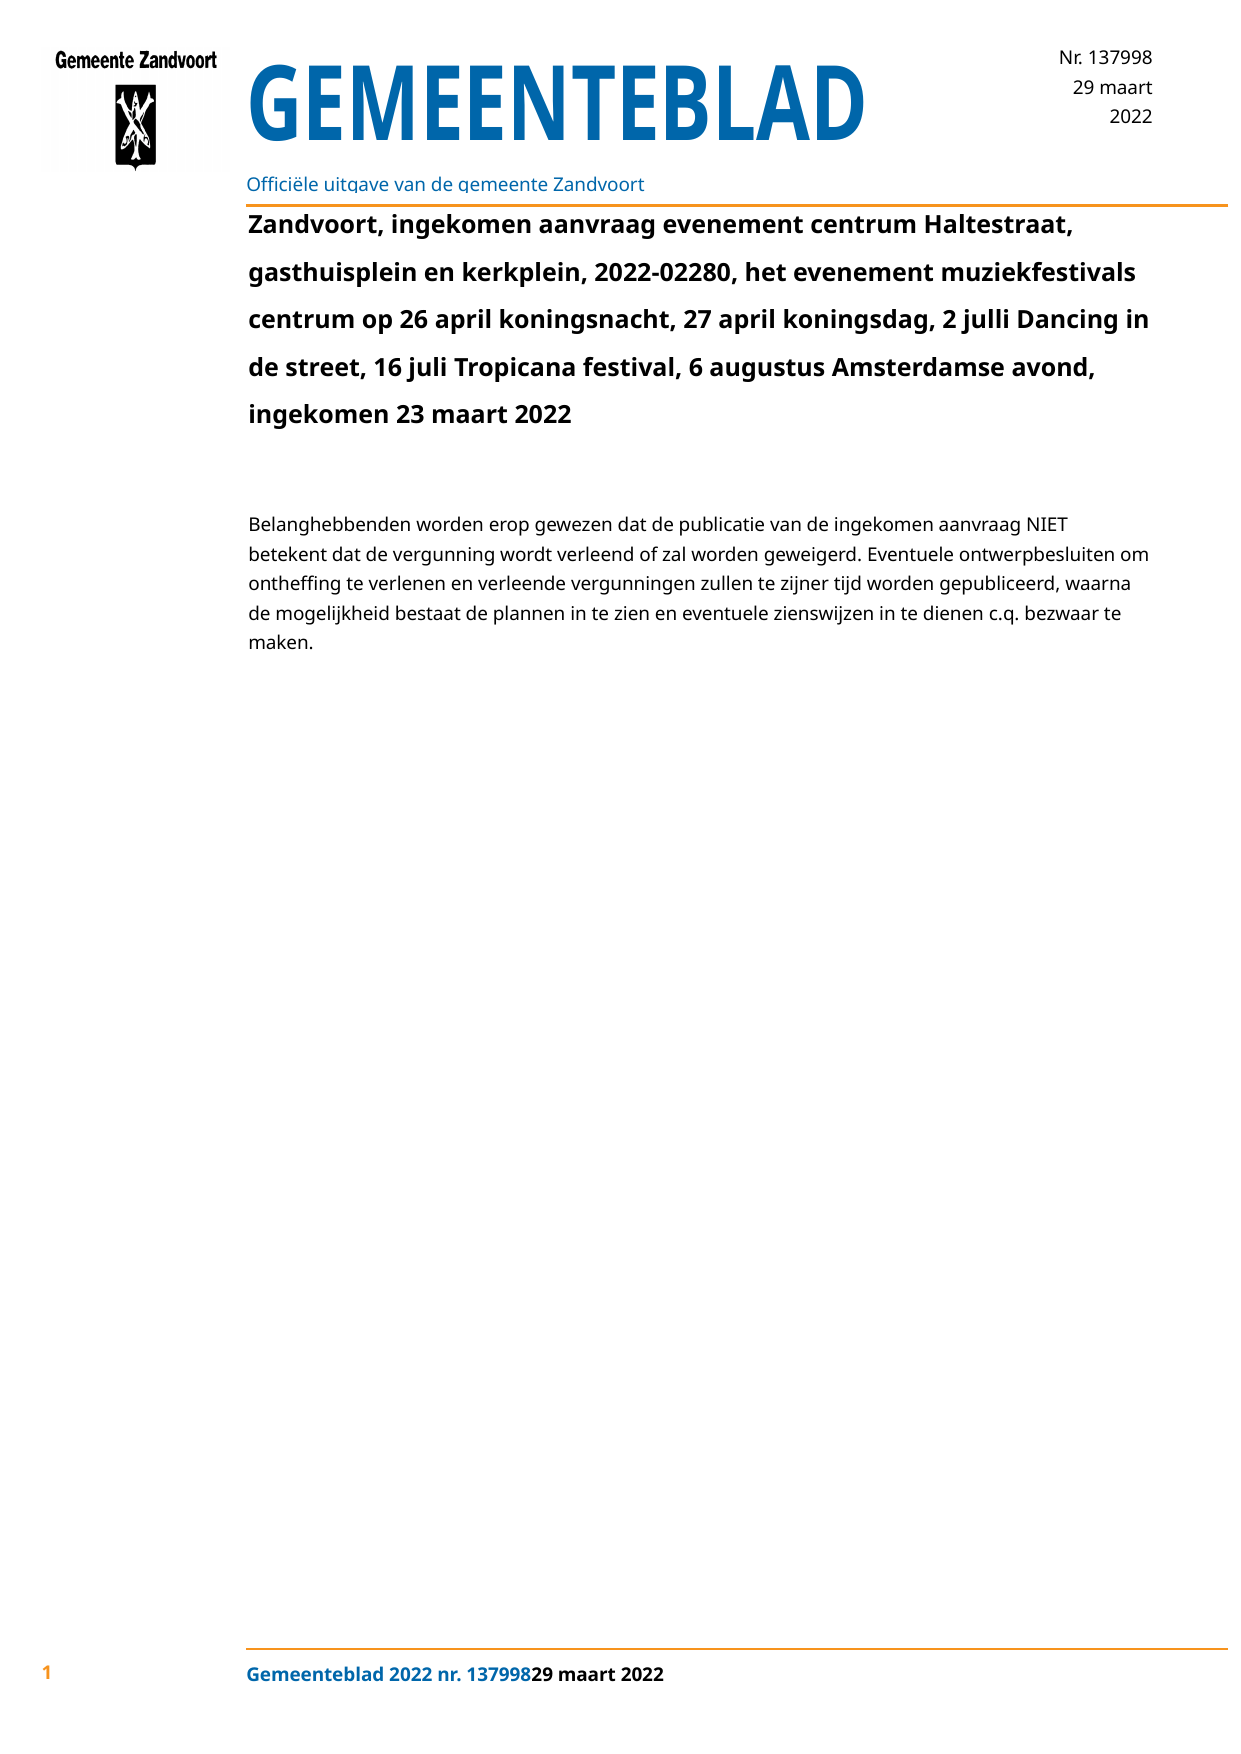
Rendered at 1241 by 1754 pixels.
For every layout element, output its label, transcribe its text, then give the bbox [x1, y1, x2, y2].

text Zandvoort, ingekomen aanvraag evenement centrum Haltestraat, gasthuisplein en kerkplein, 2022-02280, het evenement muziekfestivals centrum op 26 april koningsnacht, 27 april koningsdag, 2 julli Dancing in de street, 16 juli Tropicana festival, 6 augustus Amsterdamse avond, ingekomen 23 maart 2022 [248, 207, 1152, 431]
text Belanghebbenden worden erop gewezen dat de publicatie van de ingekomen aanvraag NIET betekent dat de vergunning wordt verleend of zal worden geweigerd. Eventuele ontwerpbesluiten om ontheffing te verlenen en verleende vergunningen zullen te zijner tijd worden gepubliceerd, waarna de mogelijkheid bestaat de plannen in te zien en eventuele zienswijzen in te dienen c.q. bezwaar te maken. [248, 511, 1152, 655]
picture [41, 47, 231, 172]
